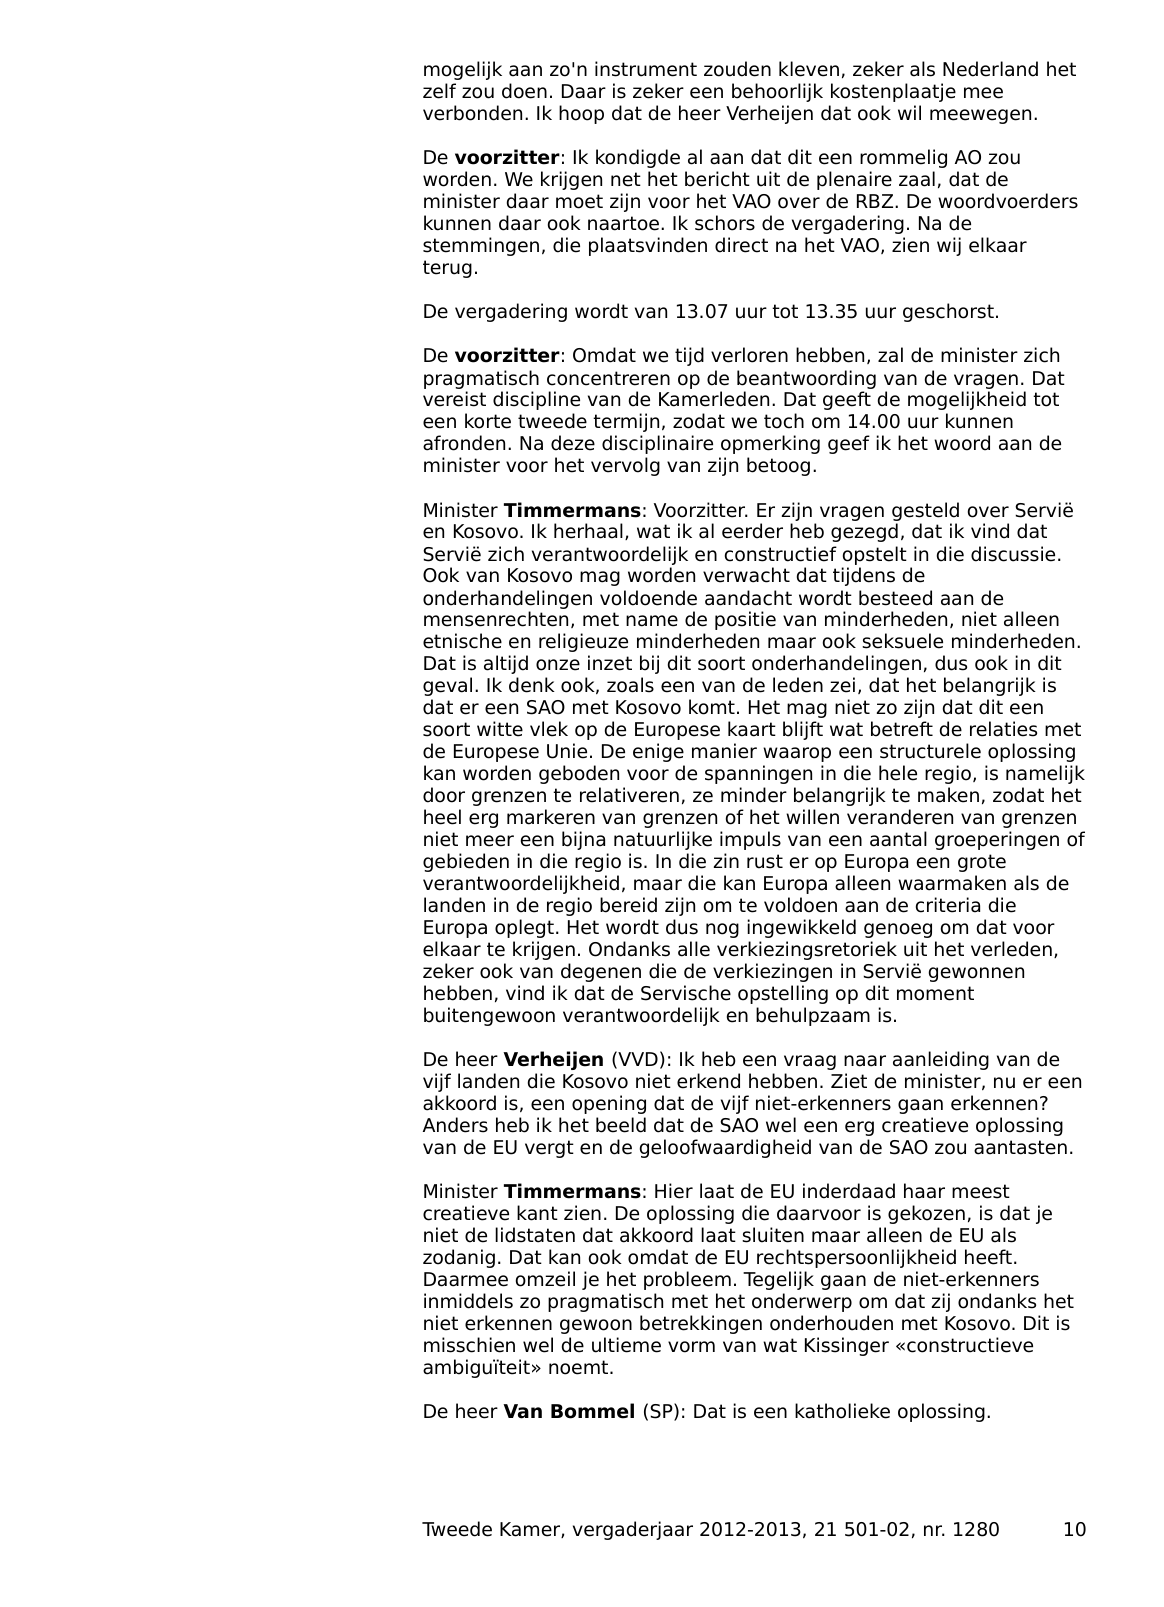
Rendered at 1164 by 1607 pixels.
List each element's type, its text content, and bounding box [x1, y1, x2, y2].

text De voorzitter: Ik kondigde al aan dat dit een rommelig AO zou worden. We krijgen net het bericht uit de plenaire zaal, dat de minister daar moet zijn voor het VAO over de RBZ. De woordvoerders kunnen daar ook naartoe. Ik schors de vergadering. Na de stemmingen, die plaatsvinden direct na het VAO, zien wij elkaar terug. [422, 147, 1087, 279]
text Minister Timmermans: Hier laat de EU inderdaad haar meest creatieve kant zien. De oplossing die daarvoor is gekozen, is dat je niet de lidstaten dat akkoord laat sluiten maar alleen de EU als zodanig. Dat kan ook omdat de EU rechtspersoonlijkheid heeft. Daarmee omzeil je het probleem. Tegelijk gaan de niet-erkenners inmiddels zo pragmatisch met het onderwerp om dat zij ondanks het niet erkennen gewoon betrekkingen onderhouden met Kosovo. Dit is misschien wel de ultieme vorm van wat Kissinger «constructieve ambiguïteit» noemt. [422, 1181, 1087, 1379]
text De heer Verheijen (VVD): Ik heb een vraag naar aanleiding van de vijf landen die Kosovo niet erkend hebben. Ziet de minister, nu er een akkoord is, een opening dat de vijf niet-erkenners gaan erkennen? Anders heb ik het beeld dat de SAO wel een erg creatieve oplossing van de EU vergt en de geloofwaardigheid van de SAO zou aantasten. [422, 1049, 1087, 1159]
text De voorzitter: Omdat we tijd verloren hebben, zal de minister zich pragmatisch concentreren op de beantwoording van de vragen. Dat vereist discipline van de Kamerleden. Dat geeft de mogelijkheid tot een korte tweede termijn, zodat we toch om 14.00 uur kunnen afronden. Na deze disciplinaire opmerking geef ik het woord aan de minister voor het vervolg van zijn betoog. [422, 345, 1087, 477]
text Minister Timmermans: Voorzitter. Er zijn vragen gesteld over Servië en Kosovo. Ik herhaal, wat ik al eerder heb gezegd, dat ik vind dat Servië zich verantwoordelijk en constructief opstelt in die discussie. Ook van Kosovo mag worden verwacht dat tijdens de onderhandelingen voldoende aandacht wordt besteed aan de mensenrechten, met name de positie van minderheden, niet alleen etnische en religieuze minderheden maar ook seksuele minderheden. Dat is altijd onze inzet bij dit soort onderhandelingen, dus ook in dit geval. Ik denk ook, zoals een van de leden zei, dat het belangrijk is dat er een SAO met Kosovo komt. Het mag niet zo zijn dat dit een soort witte vlek op de Europese kaart blijft wat betreft de relaties met de Europese Unie. De enige manier waarop een structurele oplossing kan worden geboden voor de spanningen in die hele regio, is namelijk door grenzen te relativeren, ze minder belangrijk te maken, zodat het heel erg markeren van grenzen of het willen veranderen van grenzen niet meer een bijna natuurlijke impuls van een aantal groeperingen of gebieden in die regio is. In die zin rust er op Europa een grote verantwoordelijkheid, maar die kan Europa alleen waarmaken als de landen in de regio bereid zijn om te voldoen aan de criteria die Europa oplegt. Het wordt dus nog ingewikkeld genoeg om dat voor elkaar te krijgen. Ondanks alle verkiezingsretoriek uit het verleden, zeker ook van degenen die de verkiezingen in Servië gewonnen hebben, vind ik dat de Servische opstelling op dit moment buitengewoon verantwoordelijk en behulpzaam is. [422, 499, 1087, 1027]
text mogelijk aan zo'n instrument zouden kleven, zeker als Nederland het zelf zou doen. Daar is zeker een behoorlijk kostenplaatje mee verbonden. Ik hoop dat de heer Verheijen dat ook wil meewegen. [422, 59, 1087, 125]
text De vergadering wordt van 13.07 uur tot 13.35 uur geschorst. [422, 301, 1087, 323]
text De heer Van Bommel (SP): Dat is een katholieke oplossing. [422, 1401, 1087, 1423]
